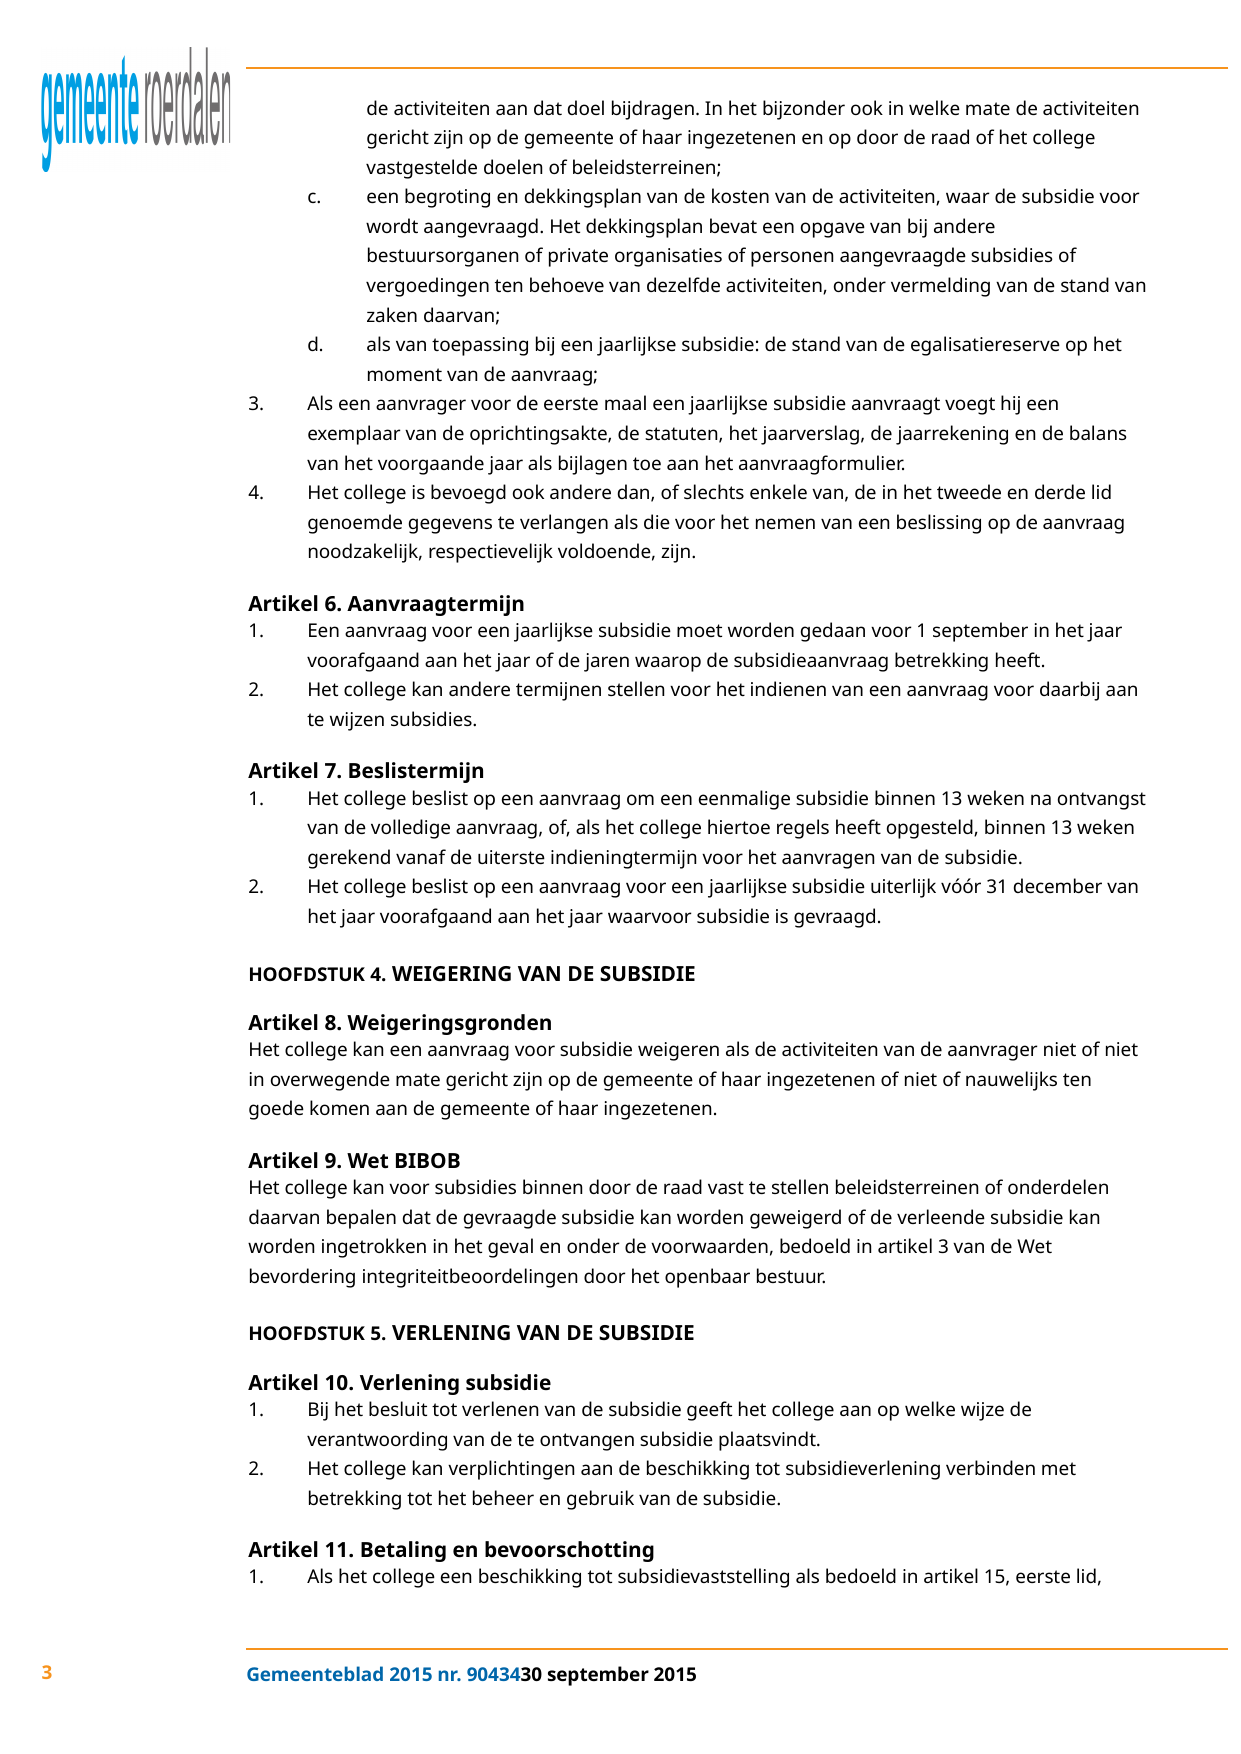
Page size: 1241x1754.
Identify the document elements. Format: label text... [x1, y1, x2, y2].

list Het college beslist op een aanvraag om een eenmalige subsidie binnen 13 weken na ontvangst van de volledige aanvraag, of, als het college hiertoe regels heeft opgesteld, binnen 13 weken gerekend vanaf de uiterste indieningtermijn voor het aanvragen van de subsidie. [248, 785, 1152, 870]
list als van toepassing bij een jaarlijkse subsidie: de stand van de egalisatiereserve op het moment van de aanvraag; [307, 331, 1152, 387]
list een begroting en dekkingsplan van de kosten van de activiteiten, waar de subsidie voor wordt aangevraagd. Het dekkingsplan bevat een opgave van bij andere bestuursorganen of private organisaties of personen aangevraagde subsidies of vergoedingen ten behoeve van dezelfde activiteiten, onder vermelding van de stand van zaken daarvan; [307, 183, 1152, 328]
text HOOFDSTUK 5. VERLENING VAN DE SUBSIDIE [248, 1318, 1152, 1347]
list Bij het besluit tot verlenen van de subsidie geeft het college aan op welke wijze de verantwoording van de te ontvangen subsidie plaatsvindt. [248, 1396, 1152, 1451]
text Het college kan een aanvraag voor subsidie weigeren als de activiteiten van de aanvrager niet of niet in overwegende mate gericht zijn op de gemeente of haar ingezetenen of niet of nauwelijks ten goede komen aan de gemeente of haar ingezetenen. [248, 1036, 1152, 1121]
list Als een aanvrager voor de eerste maal een jaarlijkse subsidie aanvraagt voegt hij een exemplaar van de oprichtingsakte, de statuten, het jaarverslag, de jaarrekening en de balans van het voorgaande jaar als bijlagen toe aan het aanvraagformulier. [248, 391, 1152, 476]
text Artikel 7. Beslistermijn [248, 757, 1152, 785]
text Artikel 8. Weigeringsgronden [248, 1008, 1152, 1036]
list Het college kan andere termijnen stellen voor het indienen van een aanvraag voor daarbij aan te wijzen subsidies. [248, 677, 1152, 732]
text Het college kan voor subsidies binnen door de raad vast te stellen beleidsterreinen of onderdelen daarvan bepalen dat de gevraagde subsidie kan worden geweigerd of de verleende subsidie kan worden ingetrokken in het geval en onder de voorwaarden, bedoeld in artikel 3 van de Wet bevordering integriteitbeoordelingen door het openbaar bestuur. [248, 1174, 1152, 1289]
text Artikel 10. Verlening subsidie [248, 1368, 1152, 1396]
picture [41, 47, 231, 172]
text Artikel 6. Aanvraagtermijn [248, 589, 1152, 617]
list de activiteiten aan dat doel bijdragen. In het bijzonder ook in welke mate de activiteiten gericht zijn op de gemeente of haar ingezetenen en op door de raad of het college vastgestelde doelen of beleidsterreinen; [307, 95, 1152, 180]
list Een aanvraag voor een jaarlijkse subsidie moet worden gedaan voor 1 september in het jaar voorafgaand aan het jaar of de jaren waarop de subsidieaanvraag betrekking heeft. [248, 617, 1152, 673]
picture [41, 134, 48, 172]
list Het college is bevoegd ook andere dan, of slechts enkele van, de in het tweede en derde lid genoemde gegevens te verlangen als die voor het nemen van een beslissing op de aanvraag noodzakelijk, respectievelijk voldoende, zijn. [248, 479, 1152, 564]
list Het college kan verplichtingen aan de beschikking tot subsidieverlening verbinden met betrekking tot het beheer en gebruik van de subsidie. [248, 1455, 1152, 1511]
list Het college beslist op een aanvraag voor een jaarlijkse subsidie uiterlijk vóór 31 december van het jaar voorafgaand aan het jaar waarvoor subsidie is gevraagd. [248, 874, 1152, 929]
text Artikel 9. Wet BIBOB [248, 1146, 1152, 1174]
text HOOFDSTUK 4. WEIGERING VAN DE SUBSIDIE [248, 959, 1152, 987]
text Artikel 11. Betaling en bevoorschotting [248, 1535, 1152, 1564]
list Als het college een beschikking tot subsidievaststelling als bedoeld in artikel 15, eerste lid, [248, 1564, 1152, 1589]
